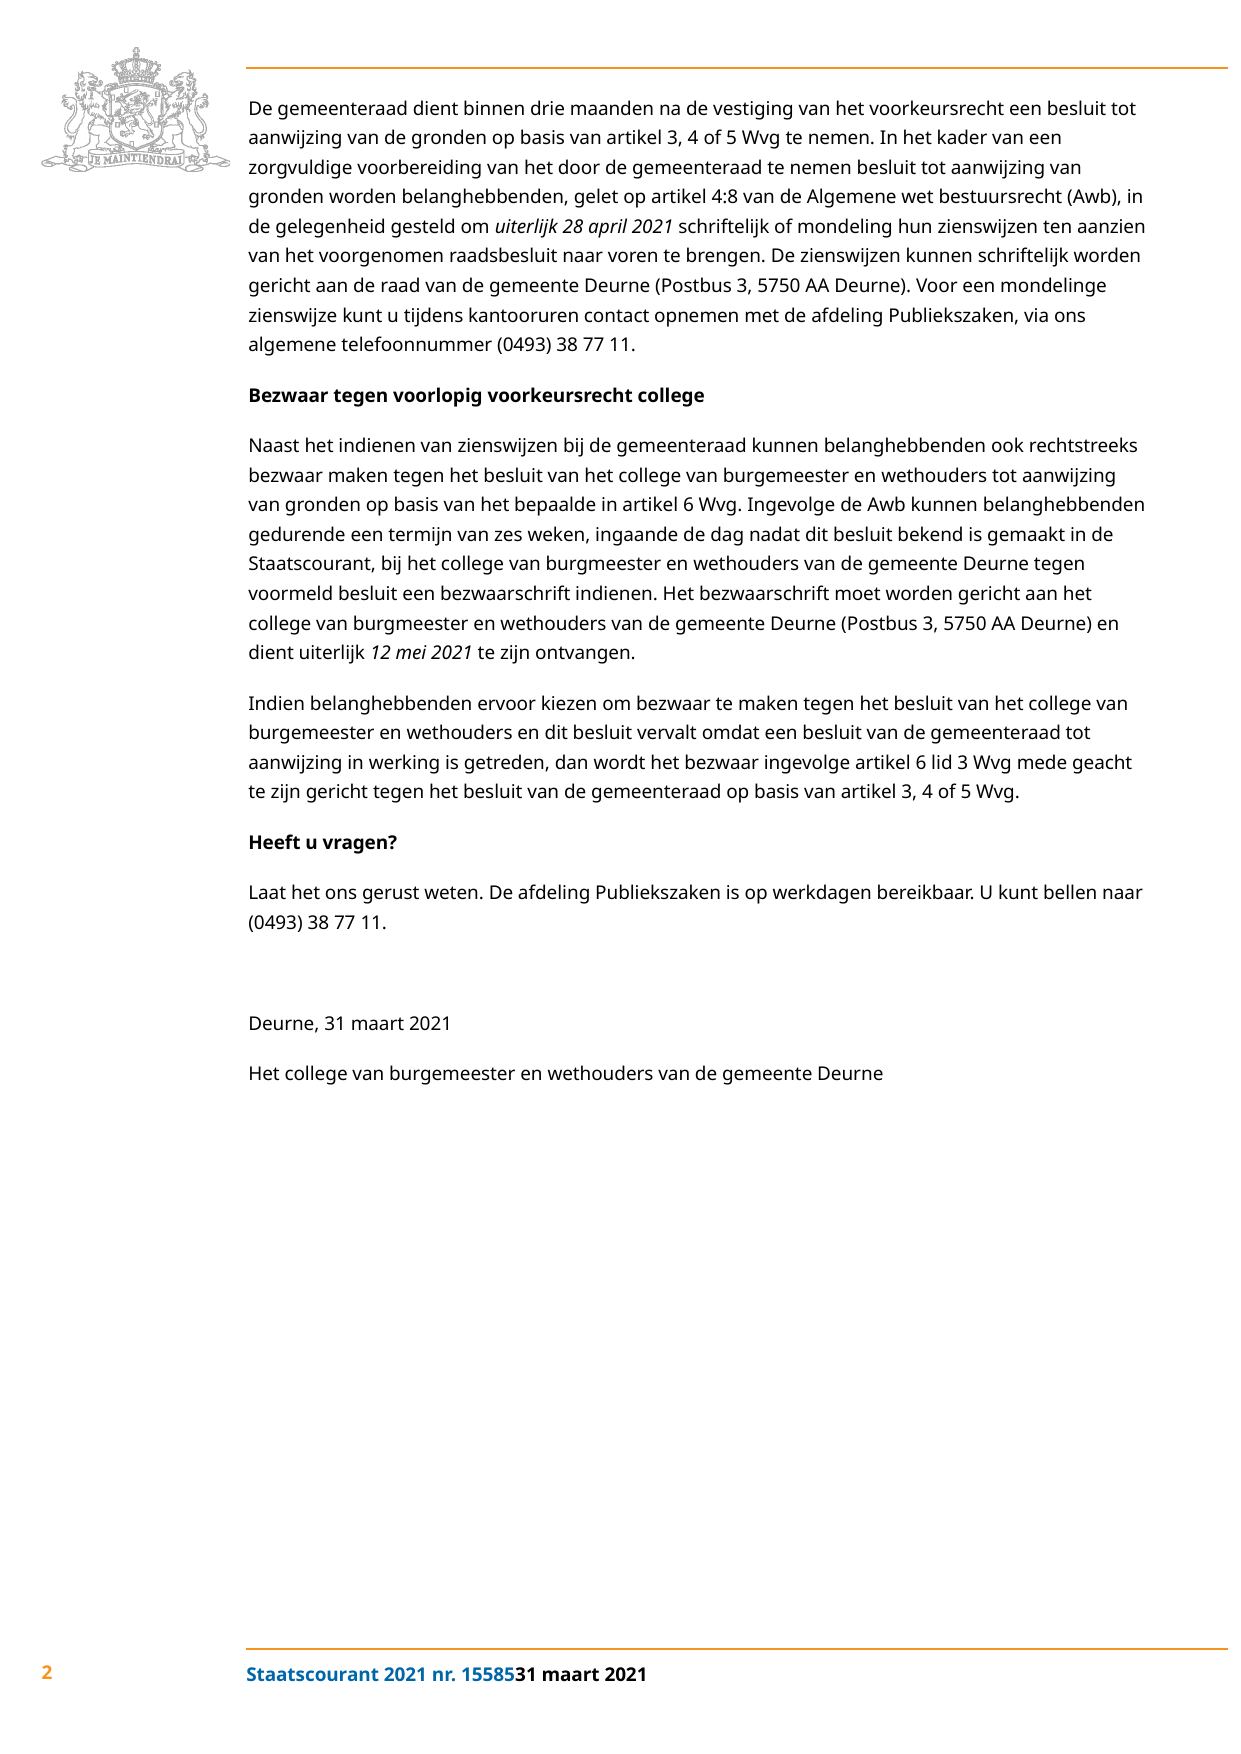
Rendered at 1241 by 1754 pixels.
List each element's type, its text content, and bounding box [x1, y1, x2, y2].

picture [41, 47, 231, 172]
text Laat het ons gerust weten. De afdeling Publiekszaken is op werkdagen bereikbaar. U kunt bellen naar (0493) 38 77 11. [248, 879, 1152, 935]
text Bezwaar tegen voorlopig voorkeursrecht college [248, 382, 1152, 408]
text Het college van burgemeester en wethouders van de gemeente Deurne [248, 1060, 1152, 1086]
text Naast het indienen van zienswijzen bij de gemeenteraad kunnen belanghebbenden ook rechtstreeks bezwaar maken tegen het besluit van het college van burgemeester en wethouders tot aanwijzing van gronden op basis van het bepaalde in artikel 6 Wvg. Ingevolge de Awb kunnen belanghebbenden gedurende een termijn van zes weken, ingaande de dag nadat dit besluit bekend is gemaakt in de Staatscourant, bij het college van burgmeester en wethouders van de gemeente Deurne tegen voormeld besluit een bezwaarschrift indienen. Het bezwaarschrift moet worden gericht aan het college van burgmeester en wethouders van de gemeente Deurne (Postbus 3, 5750 AA Deurne) en dient uiterlijk 12 mei 2021 te zijn ontvangen. [248, 432, 1152, 665]
text Indien belanghebbenden ervoor kiezen om bezwaar te maken tegen het besluit van het college van burgemeester en wethouders en dit besluit vervalt omdat een besluit van de gemeenteraad tot aanwijzing in werking is getreden, dan wordt het bezwaar ingevolge artikel 6 lid 3 Wvg mede geacht te zijn gericht tegen het besluit van de gemeenteraad op basis van artikel 3, 4 of 5 Wvg. [248, 690, 1152, 804]
text Heeft u vragen? [248, 829, 1152, 855]
text De gemeenteraad dient binnen drie maanden na de vestiging van het voorkeursrecht een besluit tot aanwijzing van de gronden op basis van artikel 3, 4 of 5 Wvg te nemen. In het kader van een zorgvuldige voorbereiding van het door de gemeenteraad te nemen besluit tot aanwijzing van gronden worden belanghebbenden, gelet op artikel 4:8 van de Algemene wet bestuursrecht (Awb), in de gelegenheid gesteld om uiterlijk 28 april 2021 schriftelijk of mondeling hun zienswijzen ten aanzien van het voorgenomen raadsbesluit naar voren te brengen. De zienswijzen kunnen schriftelijk worden gericht aan de raad van de gemeente Deurne (Postbus 3, 5750 AA Deurne). Voor een mondelinge zienswijze kunt u tijdens kantooruren contact opnemen met de afdeling Publiekszaken, via ons algemene telefoonnummer (0493) 38 77 11. [248, 95, 1152, 357]
text Deurne, 31 maart 2021 [248, 1010, 1152, 1036]
